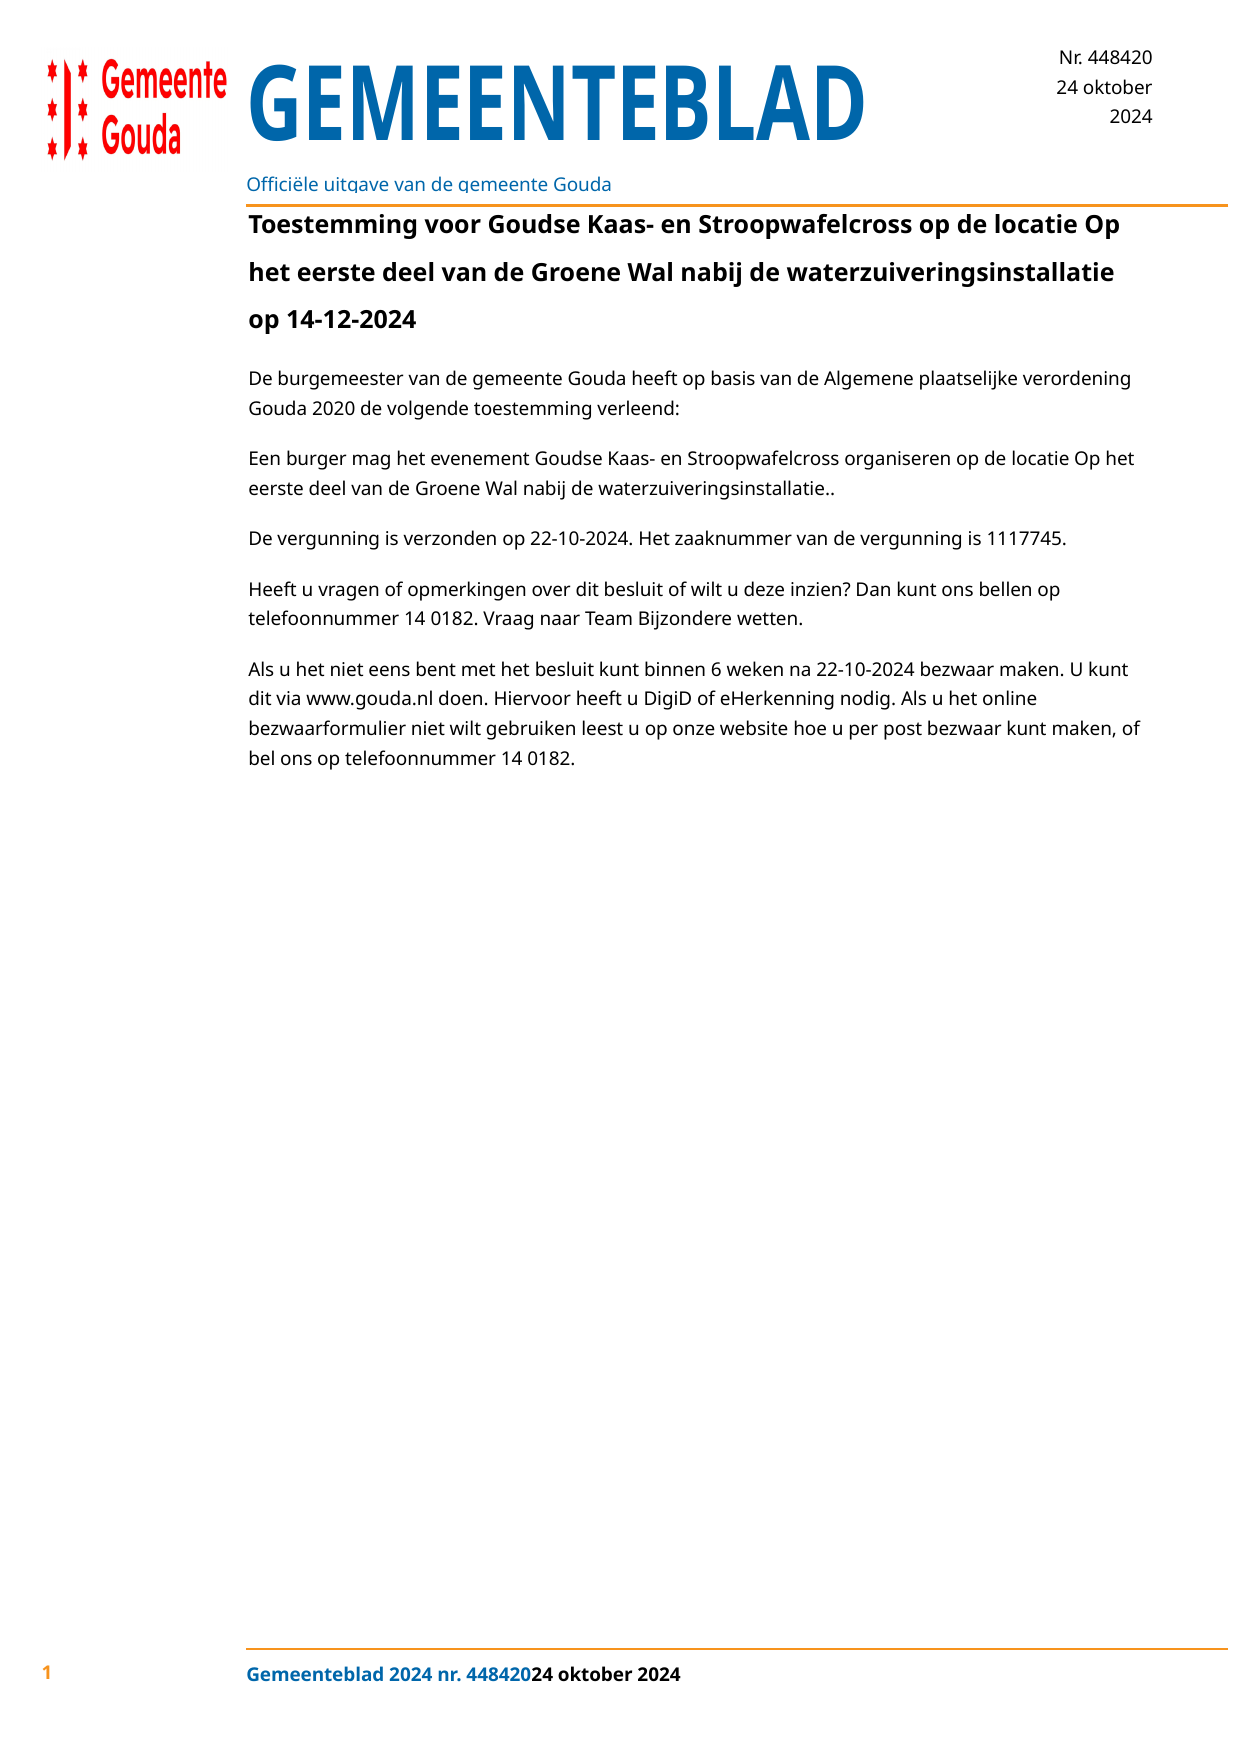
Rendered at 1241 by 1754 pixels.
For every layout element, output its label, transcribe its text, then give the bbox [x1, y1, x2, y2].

text Heeft u vragen of opmerkingen over dit besluit of wilt u deze inzien? Dan kunt ons bellen op telefoonnummer 14 0182. Vraag naar Team Bijzondere wetten. [248, 576, 1152, 631]
text Toestemming voor Goudse Kaas- en Stroopwafelcross op de locatie Op het eerste deel van de Groene Wal nabij de waterzuiveringsinstallatie op 14-12-2024 [248, 207, 1152, 336]
text De vergunning is verzonden op 22-10-2024. Het zaaknummer van de vergunning is 1117745. [248, 526, 1152, 551]
text Als u het niet eens bent met het besluit kunt binnen 6 weken na 22-10-2024 bezwaar maken. U kunt dit via www.gouda.nl doen. Hiervoor heeft u DigiD of eHerkenning nodig. Als u het online bezwaarformulier niet wilt gebruiken leest u op onze website hoe u per post bezwaar kunt maken, of bel ons op telefoonnummer 14 0182. [248, 656, 1152, 770]
picture [41, 47, 231, 172]
text Een burger mag het evenement Goudse Kaas- en Stroopwafelcross organiseren op de locatie Op het eerste deel van de Groene Wal nabij de waterzuiveringsinstallatie.. [248, 446, 1152, 501]
text De burgemeester van de gemeente Gouda heeft op basis van de Algemene plaatselijke verordening Gouda 2020 de volgende toestemming verleend: [248, 366, 1152, 421]
